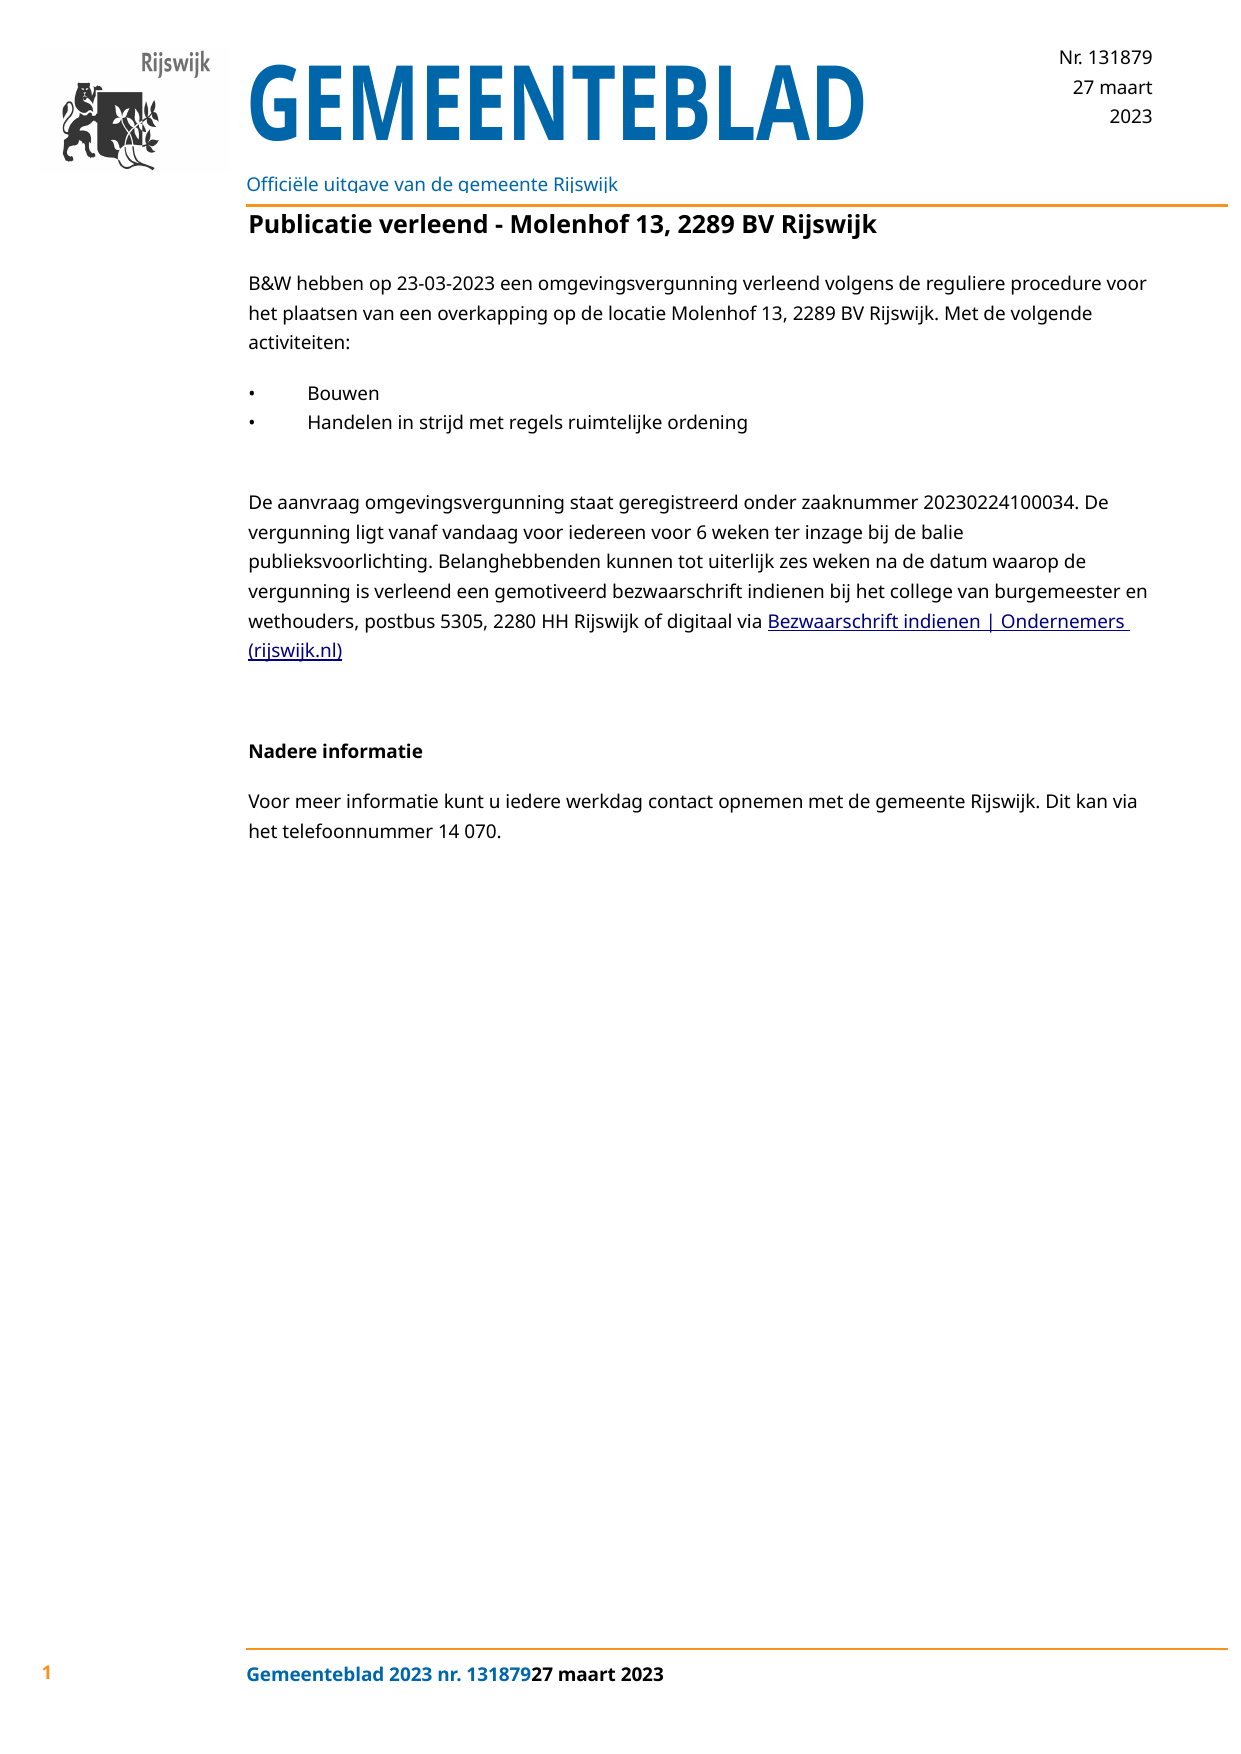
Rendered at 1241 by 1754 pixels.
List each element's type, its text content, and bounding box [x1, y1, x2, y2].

list Handelen in strijd met regels ruimtelijke ordening [248, 409, 1152, 435]
text Nadere informatie [248, 738, 1152, 764]
text Voor meer informatie kunt u iedere werkdag contact opnemen met de gemeente Rijswijk. Dit kan via het telefoonnummer 14 070. [248, 789, 1152, 844]
picture [41, 47, 231, 172]
text Publicatie verleend - Molenhof 13, 2289 BV Rijswijk [248, 207, 1152, 241]
text B&W hebben op 23-03-2023 een omgevingsvergunning verleend volgens de reguliere procedure voor het plaatsen van een overkapping op de locatie Molenhof 13, 2289 BV Rijswijk. Met de volgende activiteiten: [248, 270, 1152, 355]
text De aanvraag omgevingsvergunning staat geregistreerd onder zaaknummer 20230224100034. De vergunning ligt vanaf vandaag voor iedereen voor 6 weken ter inzage bij de balie publieksvoorlichting. Belanghebbenden kunnen tot uiterlijk zes weken na de datum waarop de vergunning is verleend een gemotiveerd bezwaarschrift indienen bij het college van burgemeester en wethouders, postbus 5305, 2280 HH Rijswijk of digitaal via Bezwaarschrift indienen | Ondernemers (rijswijk.nl) [248, 489, 1152, 663]
list Bouwen [248, 380, 1152, 406]
